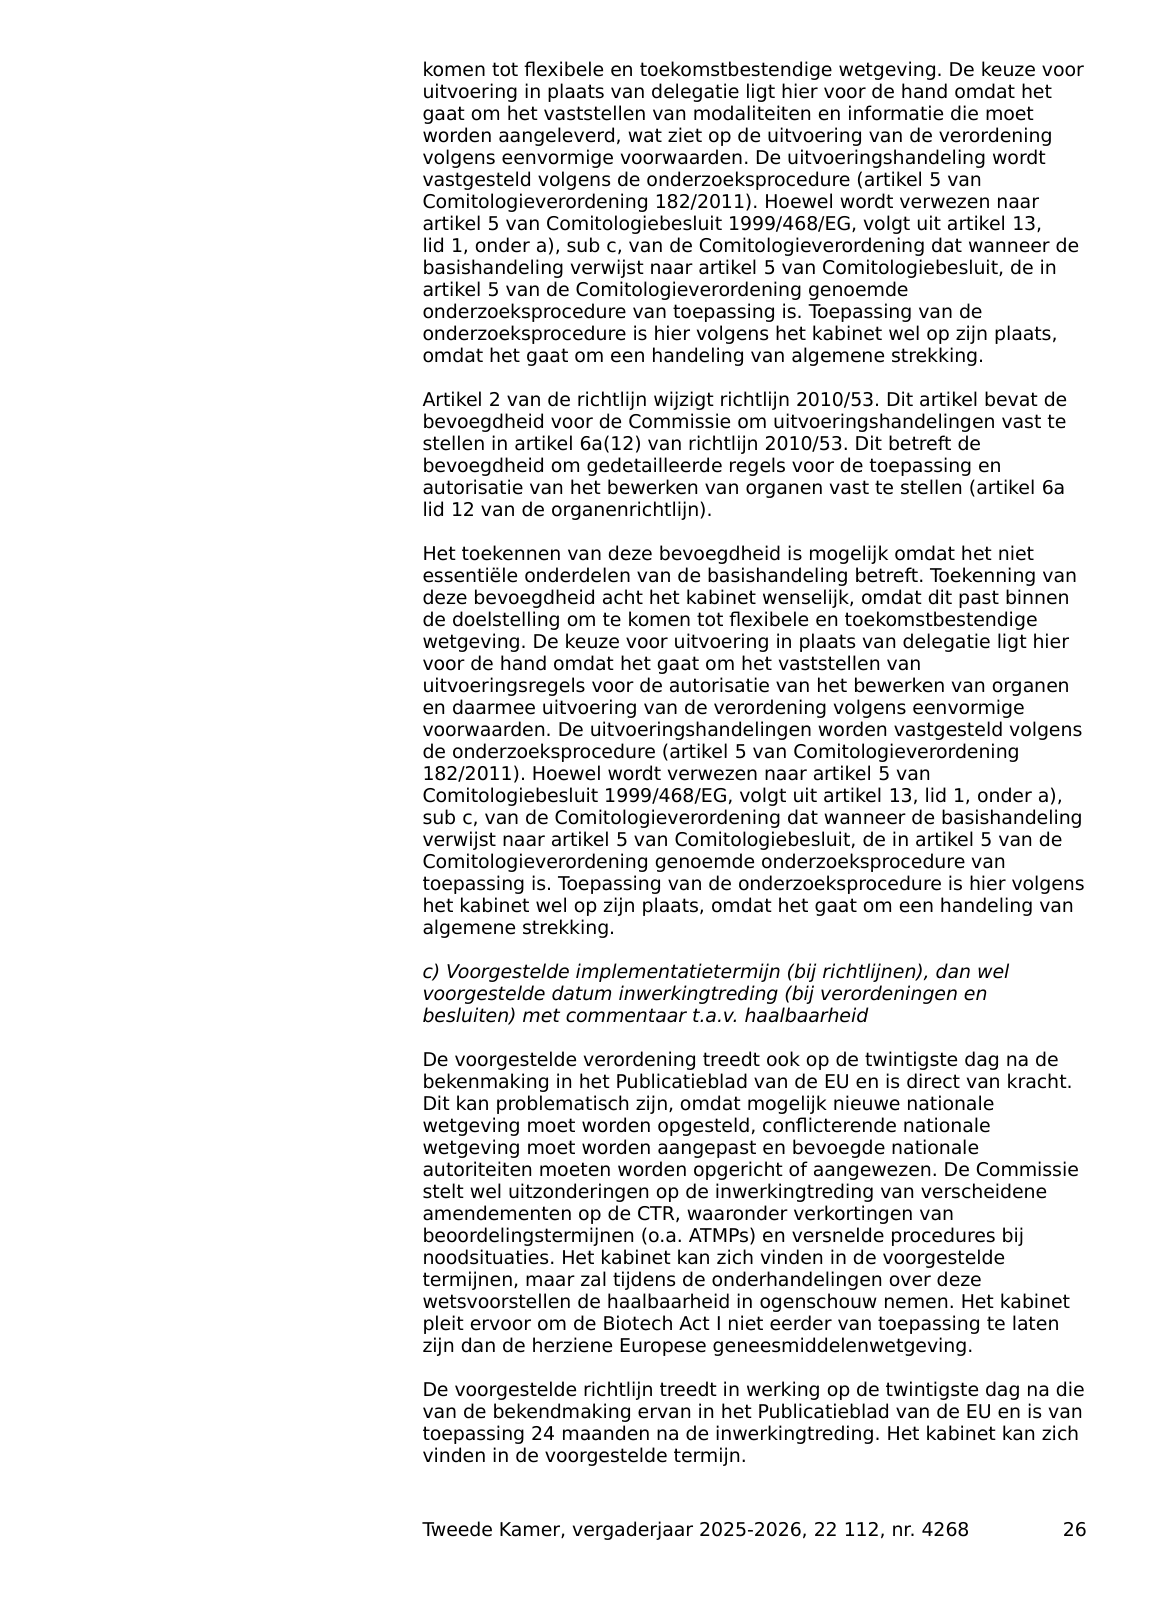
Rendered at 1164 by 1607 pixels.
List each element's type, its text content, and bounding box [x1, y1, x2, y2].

text Artikel 2 van de richtlijn wijzigt richtlijn 2010/53. Dit artikel bevat de bevoegdheid voor de Commissie om uitvoeringshandelingen vast te stellen in artikel 6a(12) van richtlijn 2010/53. Dit betreft de bevoegdheid om gedetailleerde regels voor de toepassing en autorisatie van het bewerken van organen vast te stellen (artikel 6a lid 12 van de organenrichtlijn). [422, 389, 1087, 521]
subtitle c) Voorgestelde implementatietermijn (bij richtlijnen), dan wel voorgestelde datum inwerkingtreding (bij verordeningen en besluiten) met commentaar t.a.v. haalbaarheid [422, 961, 1087, 1027]
text De voorgestelde verordening treedt ook op de twintigste dag na de bekenmaking in het Publicatieblad van de EU en is direct van kracht. Dit kan problematisch zijn, omdat mogelijk nieuwe nationale wetgeving moet worden opgesteld, conflicterende nationale wetgeving moet worden aangepast en bevoegde nationale autoriteiten moeten worden opgericht of aangewezen. De Commissie stelt wel uitzonderingen op de inwerkingtreding van verscheidene amendementen op de CTR, waaronder verkortingen van beoordelingstermijnen (o.a. ATMPs) en versnelde procedures bij noodsituaties. Het kabinet kan zich vinden in de voorgestelde termijnen, maar zal tijdens de onderhandelingen over deze wetsvoorstellen de haalbaarheid in ogenschouw nemen. Het kabinet pleit ervoor om de Biotech Act I niet eerder van toepassing te laten zijn dan de herziene Europese geneesmiddelenwetgeving. [422, 1049, 1087, 1357]
text De voorgestelde richtlijn treedt in werking op de twintigste dag na die van de bekendmaking ervan in het Publicatieblad van de EU en is van toepassing 24 maanden na de inwerkingtreding. Het kabinet kan zich vinden in de voorgestelde termijn. [422, 1379, 1087, 1467]
text Het toekennen van deze bevoegdheid is mogelijk omdat het niet essentiële onderdelen van de basishandeling betreft. Toekenning van deze bevoegdheid acht het kabinet wenselijk, omdat dit past binnen de doelstelling om te komen tot flexibele en toekomstbestendige wetgeving. De keuze voor uitvoering in plaats van delegatie ligt hier voor de hand omdat het gaat om het vaststellen van uitvoeringsregels voor de autorisatie van het bewerken van organen en daarmee uitvoering van de verordening volgens eenvormige voorwaarden. De uitvoeringshandelingen worden vastgesteld volgens de onderzoeksprocedure (artikel 5 van Comitologieverordening 182/2011). Hoewel wordt verwezen naar artikel 5 van Comitologiebesluit 1999/468/EG, volgt uit artikel 13, lid 1, onder a), sub c, van de Comitologieverordening dat wanneer de basishandeling verwijst naar artikel 5 van Comitologiebesluit, de in artikel 5 van de Comitologieverordening genoemde onderzoeksprocedure van toepassing is. Toepassing van de onderzoeksprocedure is hier volgens het kabinet wel op zijn plaats, omdat het gaat om een handeling van algemene strekking. [422, 543, 1087, 939]
text komen tot flexibele en toekomstbestendige wetgeving. De keuze voor uitvoering in plaats van delegatie ligt hier voor de hand omdat het gaat om het vaststellen van modaliteiten en informatie die moet worden aangeleverd, wat ziet op de uitvoering van de verordening volgens eenvormige voorwaarden. De uitvoeringshandeling wordt vastgesteld volgens de onderzoeksprocedure (artikel 5 van Comitologieverordening 182/2011). Hoewel wordt verwezen naar artikel 5 van Comitologiebesluit 1999/468/EG, volgt uit artikel 13, lid 1, onder a), sub c, van de Comitologieverordening dat wanneer de basishandeling verwijst naar artikel 5 van Comitologiebesluit, de in artikel 5 van de Comitologieverordening genoemde onderzoeksprocedure van toepassing is. Toepassing van de onderzoeksprocedure is hier volgens het kabinet wel op zijn plaats, omdat het gaat om een handeling van algemene strekking. [422, 59, 1087, 367]
